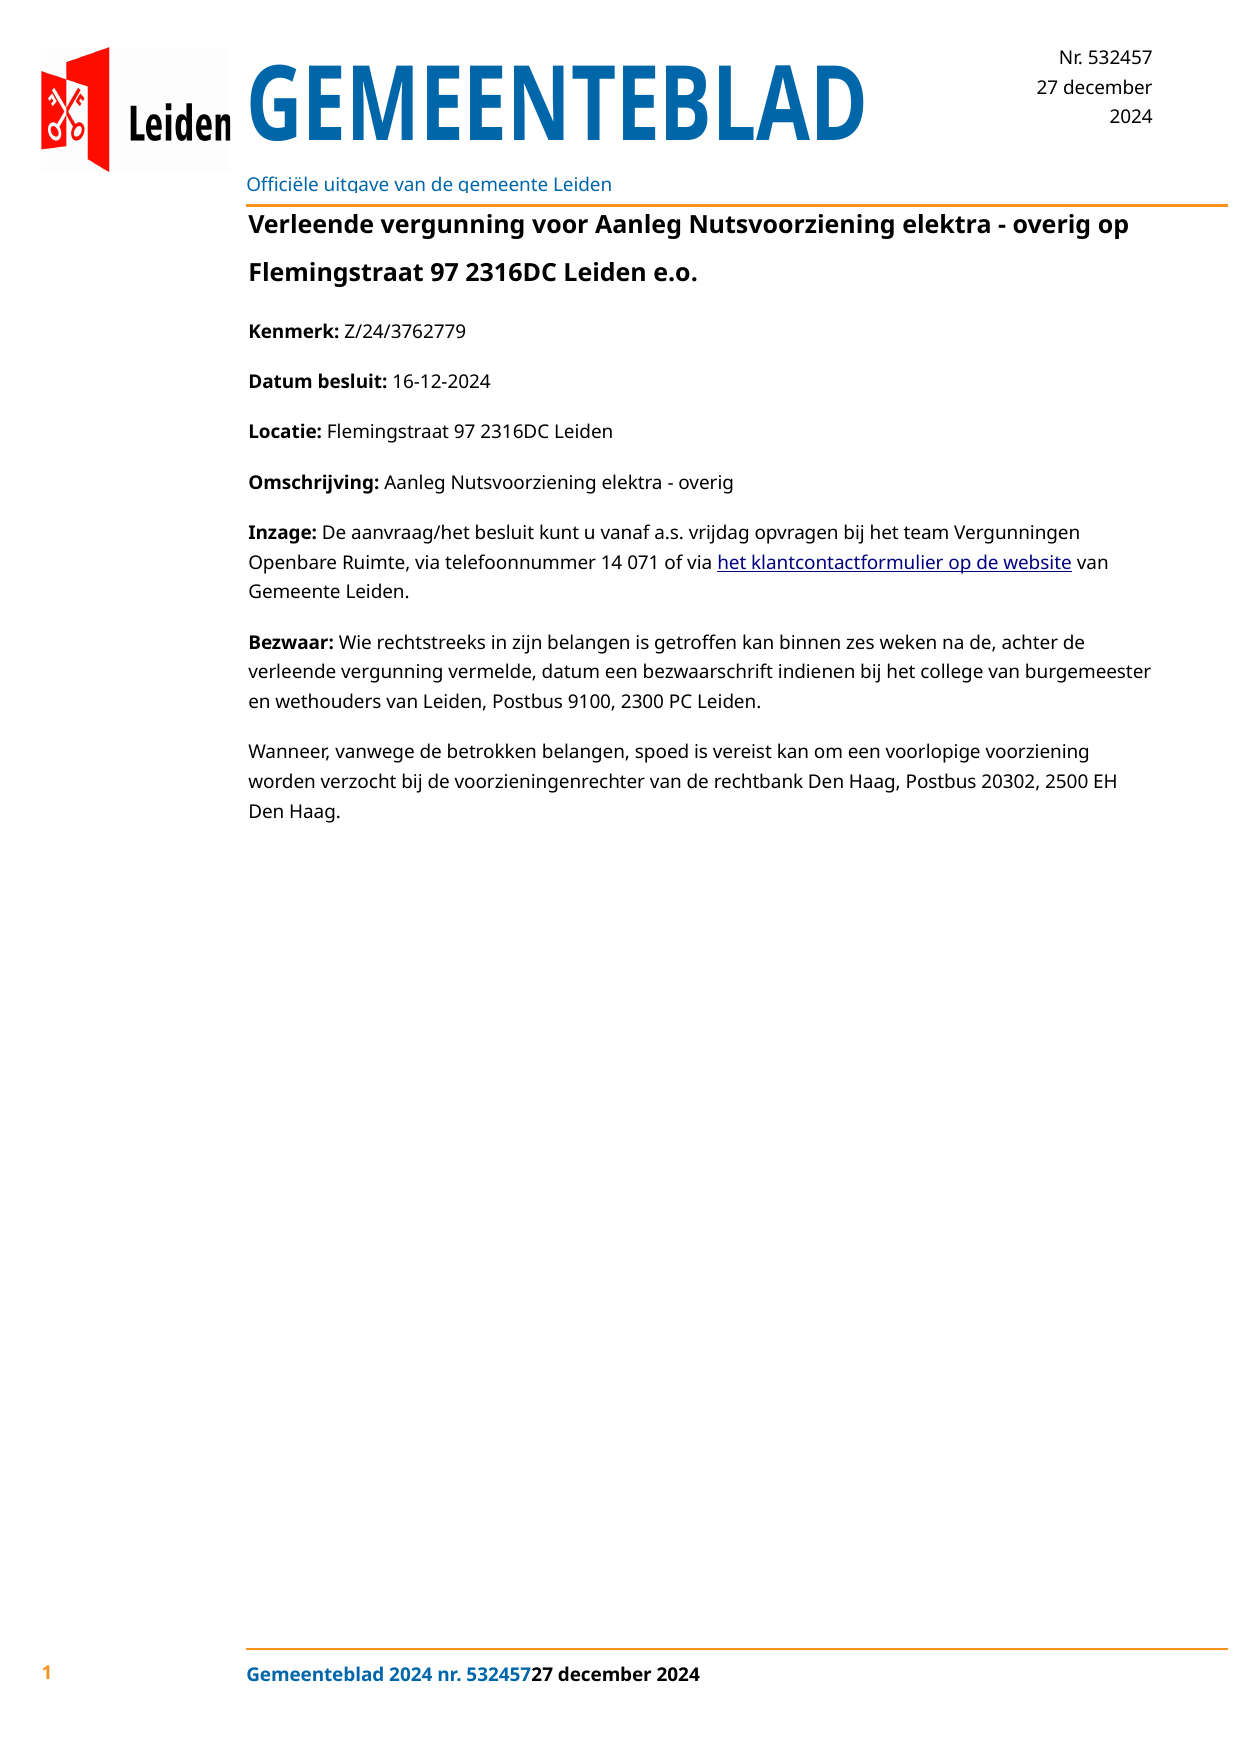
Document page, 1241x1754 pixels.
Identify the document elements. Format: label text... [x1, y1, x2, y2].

text Locatie: Flemingstraat 97 2316DC Leiden [248, 419, 1152, 444]
text Omschrijving: Aanleg Nutsvoorziening elektra - overig [248, 469, 1152, 495]
text Inzage: De aanvraag/het besluit kunt u vanaf a.s. vrijdag opvragen bij het team Vergunningen Openbare Ruimte, via telefoonnummer 14 071 of via het klantcontactformulier op de website van Gemeente Leiden. [248, 519, 1152, 604]
text Bezwaar: Wie rechtstreeks in zijn belangen is getroffen kan binnen zes weken na de, achter de verleende vergunning vermelde, datum een bezwaarschrift indienen bij het college van burgemeester en wethouders van Leiden, Postbus 9100, 2300 PC Leiden. [248, 629, 1152, 714]
picture [41, 47, 231, 172]
text Datum besluit: 16-12-2024 [248, 368, 1152, 394]
text Kenmerk: Z/24/3762779 [248, 318, 1152, 344]
text Verleende vergunning voor Aanleg Nutsvoorziening elektra - overig op Flemingstraat 97 2316DC Leiden e.o. [248, 207, 1152, 288]
text Wanneer, vanwege de betrokken belangen, spoed is vereist kan om een voorlopige voorziening worden verzocht bij de voorzieningenrechter van de rechtbank Den Haag, Postbus 20302, 2500 EH Den Haag. [248, 739, 1152, 824]
